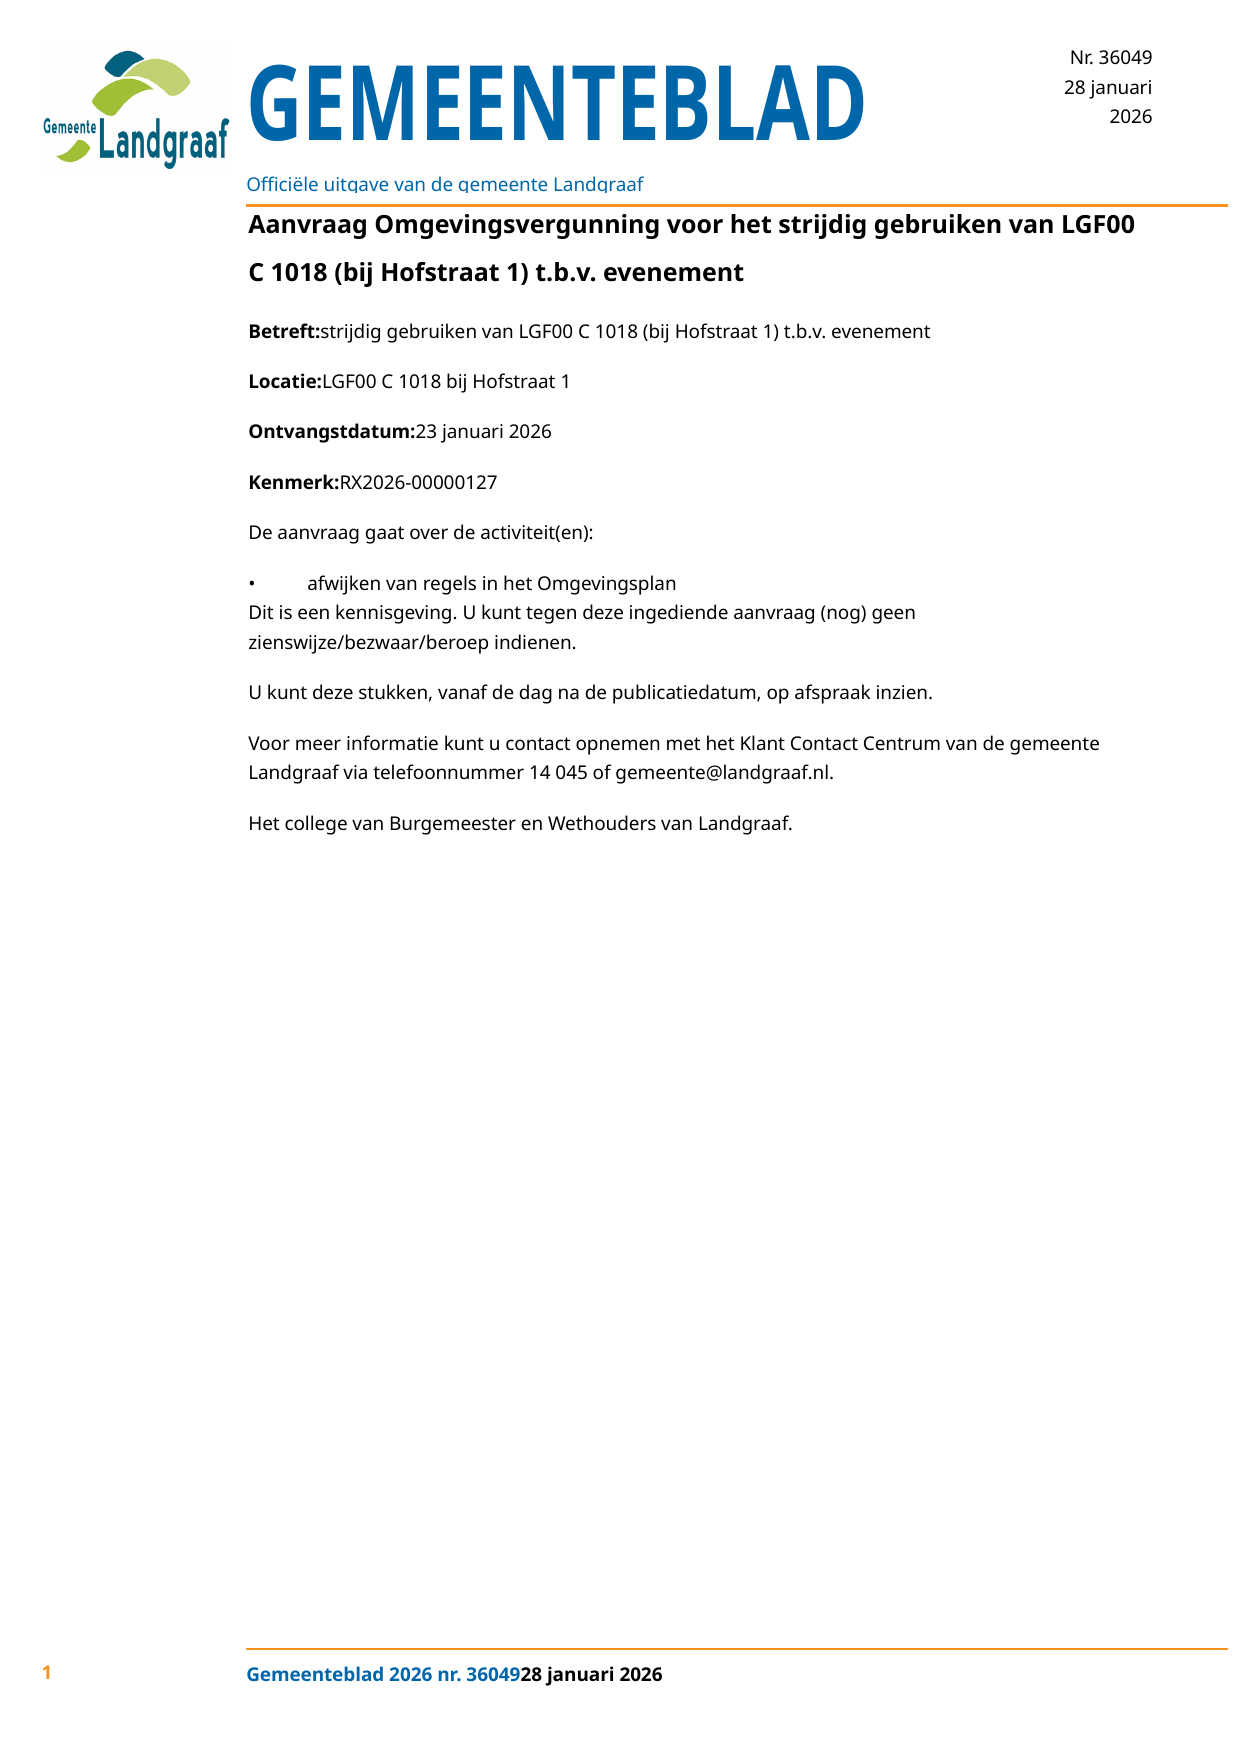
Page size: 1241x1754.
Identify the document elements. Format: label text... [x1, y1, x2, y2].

text Voor meer informatie kunt u contact opnemen met het Klant Contact Centrum van de gemeente Landgraaf via telefoonnummer 14 045 of gemeente@landgraaf.nl. [248, 730, 1152, 785]
text Het college van Burgemeester en Wethouders van Landgraaf. [248, 810, 1152, 836]
list afwijken van regels in het Omgevingsplan [248, 570, 1152, 596]
text De aanvraag gaat over de activiteit(en): [248, 519, 1152, 545]
picture [41, 47, 231, 172]
text Locatie:LGF00 C 1018 bij Hofstraat 1 [248, 368, 1152, 394]
text Ontvangstdatum:23 januari 2026 [248, 419, 1152, 444]
text Betreft:strijdig gebruiken van LGF00 C 1018 (bij Hofstraat 1) t.b.v. evenement [248, 318, 1152, 344]
text Kenmerk:RX2026-00000127 [248, 469, 1152, 495]
text Dit is een kennisgeving. U kunt tegen deze ingediende aanvraag (nog) geen zienswijze/bezwaar/beroep indienen. [248, 599, 1152, 655]
text Aanvraag Omgevingsvergunning voor het strijdig gebruiken van LGF00 C 1018 (bij Hofstraat 1) t.b.v. evenement [248, 207, 1152, 288]
text U kunt deze stukken, vanaf de dag na de publicatiedatum, op afspraak inzien. [248, 679, 1152, 705]
